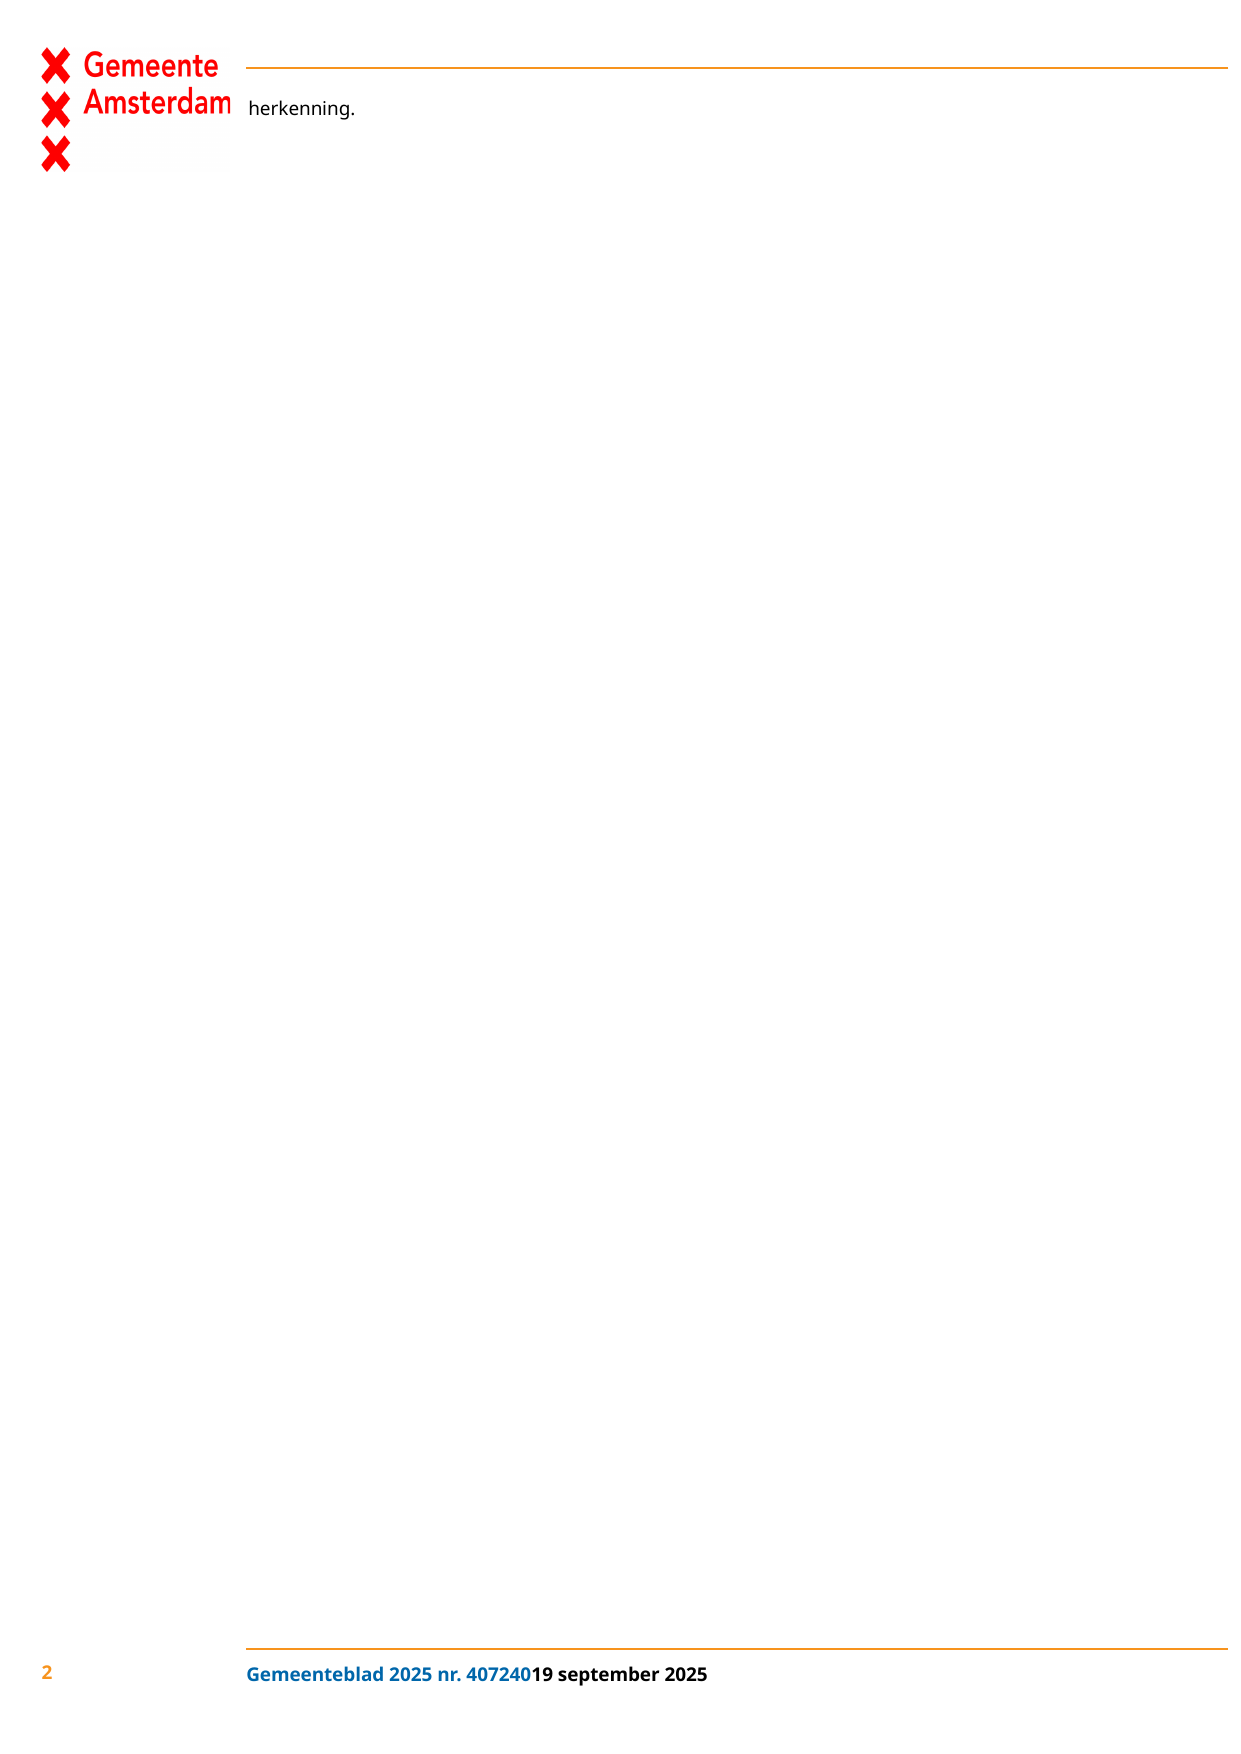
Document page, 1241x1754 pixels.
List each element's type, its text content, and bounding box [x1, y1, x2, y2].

text herkenning. [248, 95, 1152, 121]
picture [41, 47, 231, 172]
